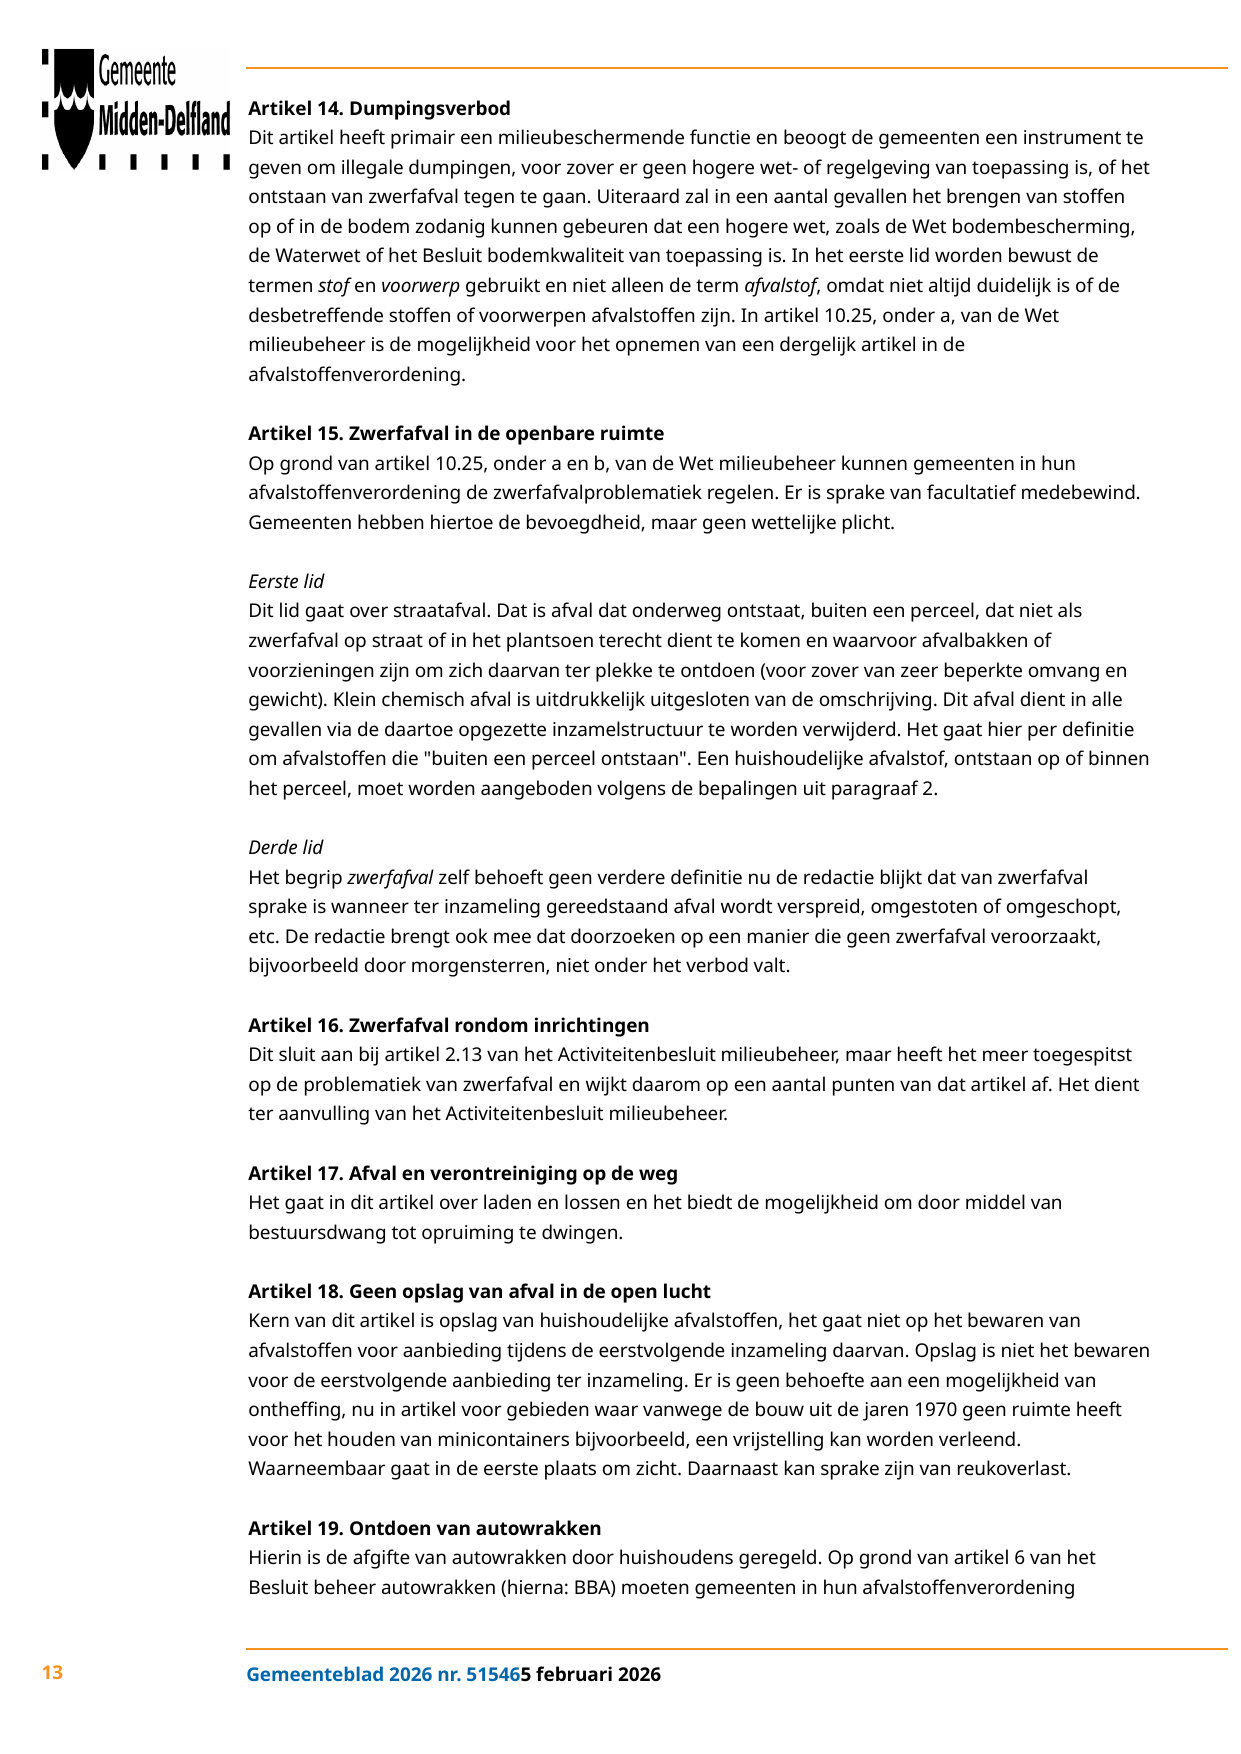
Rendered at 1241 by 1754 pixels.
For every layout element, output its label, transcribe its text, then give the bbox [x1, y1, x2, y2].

text Dit sluit aan bij artikel 2.13 van het Activiteitenbesluit milieubeheer, maar heeft het meer toegespitst op de problematiek van zwerfafval en wijkt daarom op een aantal punten van dat artikel af. Het dient ter aanvulling van het Activiteitenbesluit milieubeheer. [248, 1041, 1152, 1126]
text Dit artikel heeft primair een milieubeschermende functie en beoogt de gemeenten een instrument te geven om illegale dumpingen, voor zover er geen hogere wet- of regelgeving van toepassing is, of het ontstaan van zwerfafval tegen te gaan. Uiteraard zal in een aantal gevallen het brengen van stoffen op of in de bodem zodanig kunnen gebeuren dat een hogere wet, zoals de Wet bodembescherming, de Waterwet of het Besluit bodemkwaliteit van toepassing is. In het eerste lid worden bewust de termen stof en voorwerp gebruikt en niet alleen de term afvalstof, omdat niet altijd duidelijk is of de desbetreffende stoffen of voorwerpen afvalstoffen zijn. In artikel 10.25, onder a, van de Wet milieubeheer is de mogelijkheid voor het opnemen van een dergelijk artikel in de afvalstoffenverordening. [248, 124, 1152, 387]
text Hierin is de afgifte van autowrakken door huishoudens geregeld. Op grond van artikel 6 van het Besluit beheer autowrakken (hierna: BBA) moeten gemeenten in hun afvalstoffenverordening [248, 1544, 1152, 1600]
text Artikel 15. Zwerfafval in de openbare ruimte [248, 420, 1152, 446]
text Artikel 19. Ontdoen van autowrakken [248, 1515, 1152, 1541]
text Artikel 17. Afval en verontreiniging op de weg [248, 1160, 1152, 1186]
text Artikel 14. Dumpingsverbod [248, 95, 1152, 121]
text Het begrip zwerfafval zelf behoeft geen verdere definitie nu de redactie blijkt dat van zwerfafval sprake is wanneer ter inzameling gereedstaand afval wordt verspreid, omgestoten of omgeschopt, etc. De redactie brengt ook mee dat doorzoeken op een manier die geen zwerfafval veroorzaakt, bijvoorbeeld door morgensterren, niet onder het verbod valt. [248, 864, 1152, 978]
text Dit lid gaat over straatafval. Dat is afval dat onderweg ontstaat, buiten een perceel, dat niet als zwerfafval op straat of in het plantsoen terecht dient te komen en waarvoor afvalbakken of voorzieningen zijn om zich daarvan ter plekke te ontdoen (voor zover van zeer beperkte omvang en gewicht). Klein chemisch afval is uitdrukkelijk uitgesloten van de omschrijving. Dit afval dient in alle gevallen via de daartoe opgezette inzamelstructuur te worden verwijderd. Het gaat hier per definitie om afvalstoffen die "buiten een perceel ontstaan". Een huishoudelijke afvalstof, ontstaan op of binnen het perceel, moet worden aangeboden volgens de bepalingen uit paragraaf 2. [248, 598, 1152, 801]
text Derde lid [248, 834, 1152, 860]
text Artikel 16. Zwerfafval rondom inrichtingen [248, 1012, 1152, 1038]
text Kern van dit artikel is opslag van huishoudelijke afvalstoffen, het gaat niet op het bewaren van afvalstoffen voor aanbieding tijdens de eerstvolgende inzameling daarvan. Opslag is niet het bewaren voor de eerstvolgende aanbieding ter inzameling. Er is geen behoefte aan een mogelijkheid van ontheffing, nu in artikel voor gebieden waar vanwege de bouw uit de jaren 1970 geen ruimte heeft voor het houden van minicontainers bijvoorbeeld, een vrijstelling kan worden verleend. Waarneembaar gaat in de eerste plaats om zicht. Daarnaast kan sprake zijn van reukoverlast. [248, 1308, 1152, 1481]
text Artikel 18. Geen opslag van afval in de open lucht [248, 1278, 1152, 1304]
text Eerste lid [248, 568, 1152, 594]
text Het gaat in dit artikel over laden en lossen en het biedt de mogelijkheid om door middel van bestuursdwang tot opruiming te dwingen. [248, 1189, 1152, 1245]
text Op grond van artikel 10.25, onder a en b, van de Wet milieubeheer kunnen gemeenten in hun afvalstoffenverordening de zwerfafvalproblematiek regelen. Er is sprake van facultatief medebewind. Gemeenten hebben hiertoe de bevoegdheid, maar geen wettelijke plicht. [248, 450, 1152, 535]
picture [41, 47, 231, 172]
